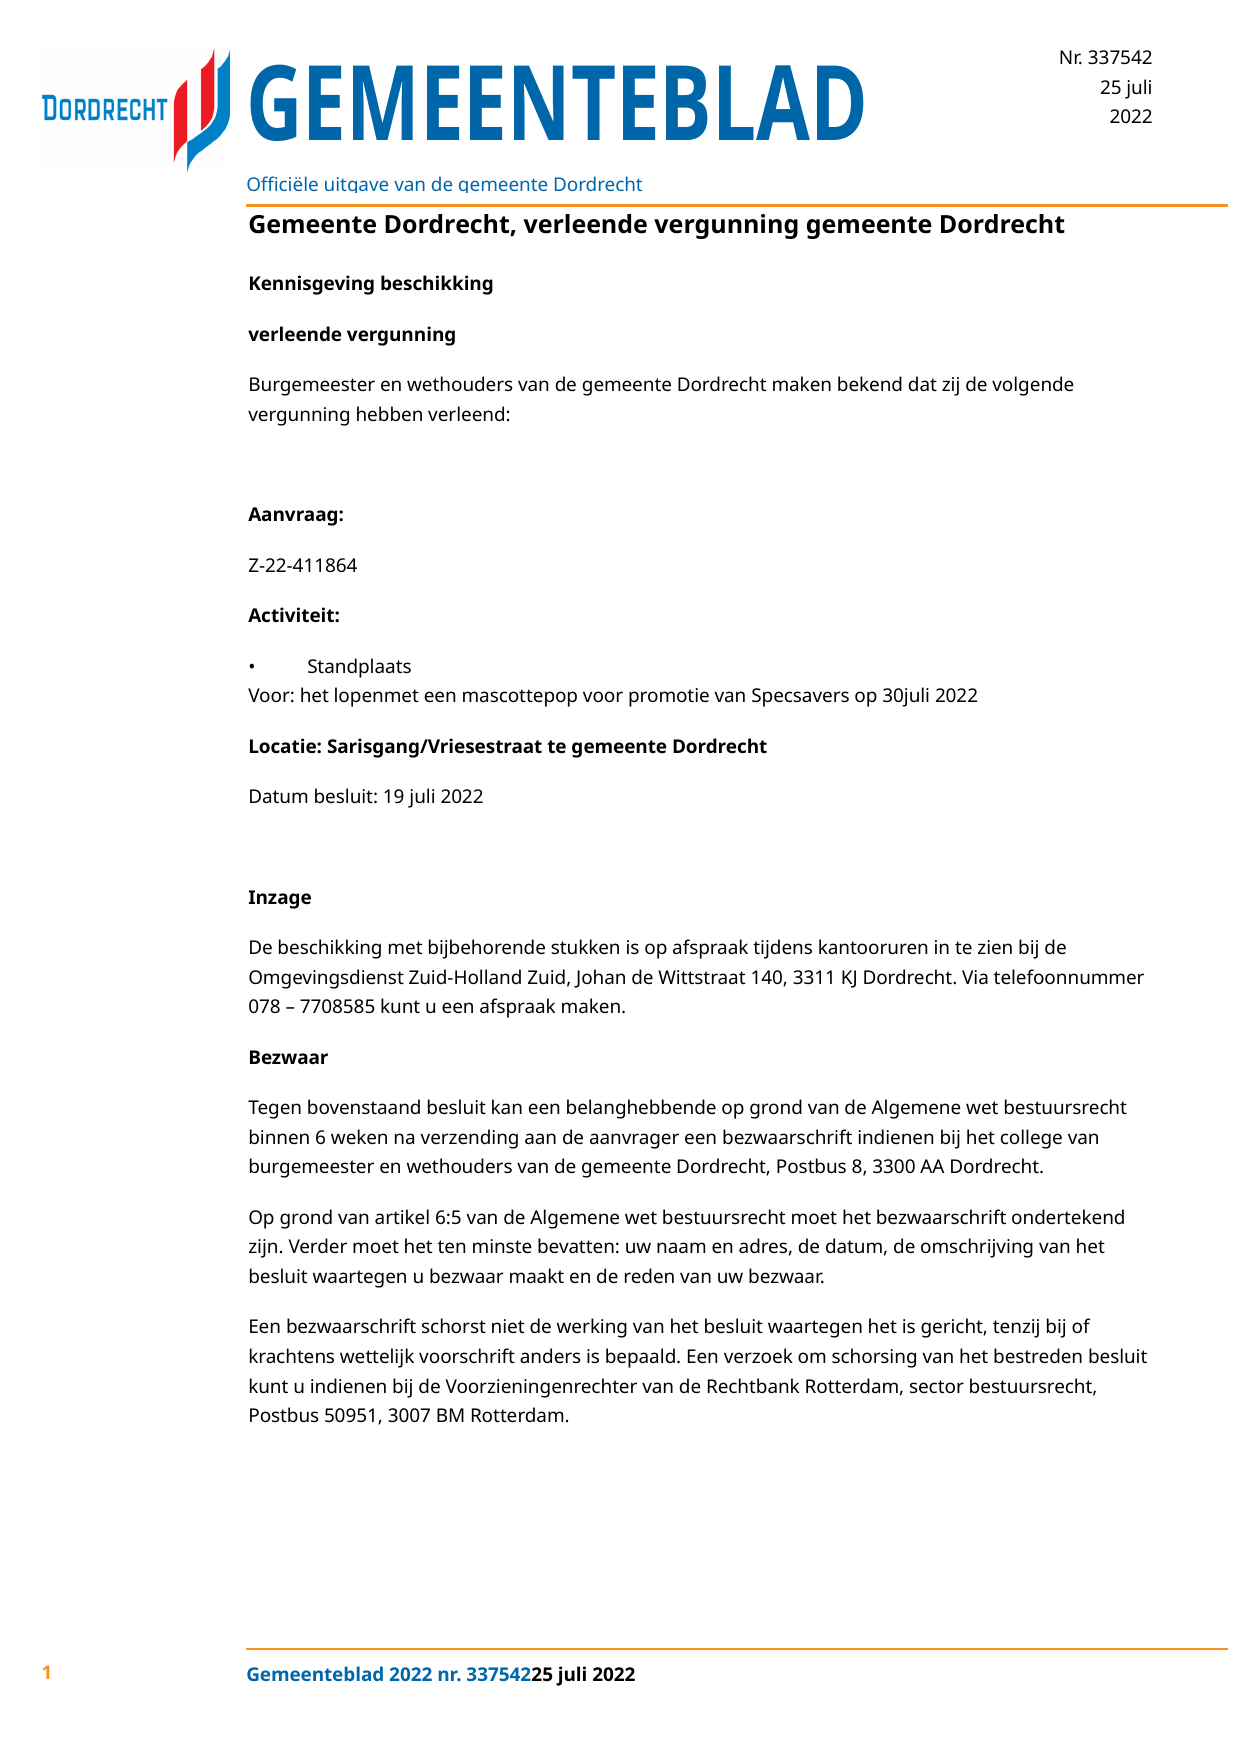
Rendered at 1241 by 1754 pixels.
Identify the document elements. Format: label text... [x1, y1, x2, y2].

text Op grond van artikel 6:5 van de Algemene wet bestuursrecht moet het bezwaarschrift ondertekend zijn. Verder moet het ten minste bevatten: uw naam en adres, de datum, de omschrijving van het besluit waartegen u bezwaar maakt en de reden van uw bezwaar. [248, 1204, 1152, 1289]
text Gemeente Dordrecht, verleende vergunning gemeente Dordrecht [248, 207, 1152, 241]
text Locatie: Sarisgang/Vriesestraat te gemeente Dordrecht [248, 733, 1152, 758]
text Bezwaar [248, 1044, 1152, 1070]
text Datum besluit: 19 juli 2022 [248, 783, 1152, 809]
text Kennisgeving beschikking [248, 270, 1152, 296]
list Standplaats [248, 653, 1152, 678]
picture [41, 47, 231, 172]
text Burgemeester en wethouders van de gemeente Dordrecht maken bekend dat zij de volgende vergunning hebben verleend: [248, 371, 1152, 426]
text Voor: het lopenmet een mascottepop voor promotie van Specsavers op 30juli 2022 [248, 682, 1152, 708]
text Een bezwaarschrift schorst niet de werking van het besluit waartegen het is gericht, tenzij bij of krachtens wettelijk voorschrift anders is bepaald. Een verzoek om schorsing van het bestreden besluit kunt u indienen bij de Voorzieningenrechter van de Rechtbank Rotterdam, sector bestuursrecht, Postbus 50951, 3007 BM Rotterdam. [248, 1314, 1152, 1428]
text Activiteit: [248, 602, 1152, 628]
text De beschikking met bijbehorende stukken is op afspraak tijdens kantooruren in te zien bij de Omgevingsdienst Zuid-Holland Zuid, Johan de Wittstraat 140, 3311 KJ Dordrecht. Via telefoonnummer 078 – 7708585 kunt u een afspraak maken. [248, 934, 1152, 1019]
text Inzage [248, 884, 1152, 910]
text Tegen bovenstaand besluit kan een belanghebbende op grond van de Algemene wet bestuursrecht binnen 6 weken na verzending aan de aanvrager een bezwaarschrift indienen bij het college van burgemeester en wethouders van de gemeente Dordrecht, Postbus 8, 3300 AA Dordrecht. [248, 1094, 1152, 1179]
text Z-22-411864 [248, 552, 1152, 578]
text verleende vergunning [248, 321, 1152, 346]
text Aanvraag: [248, 502, 1152, 527]
